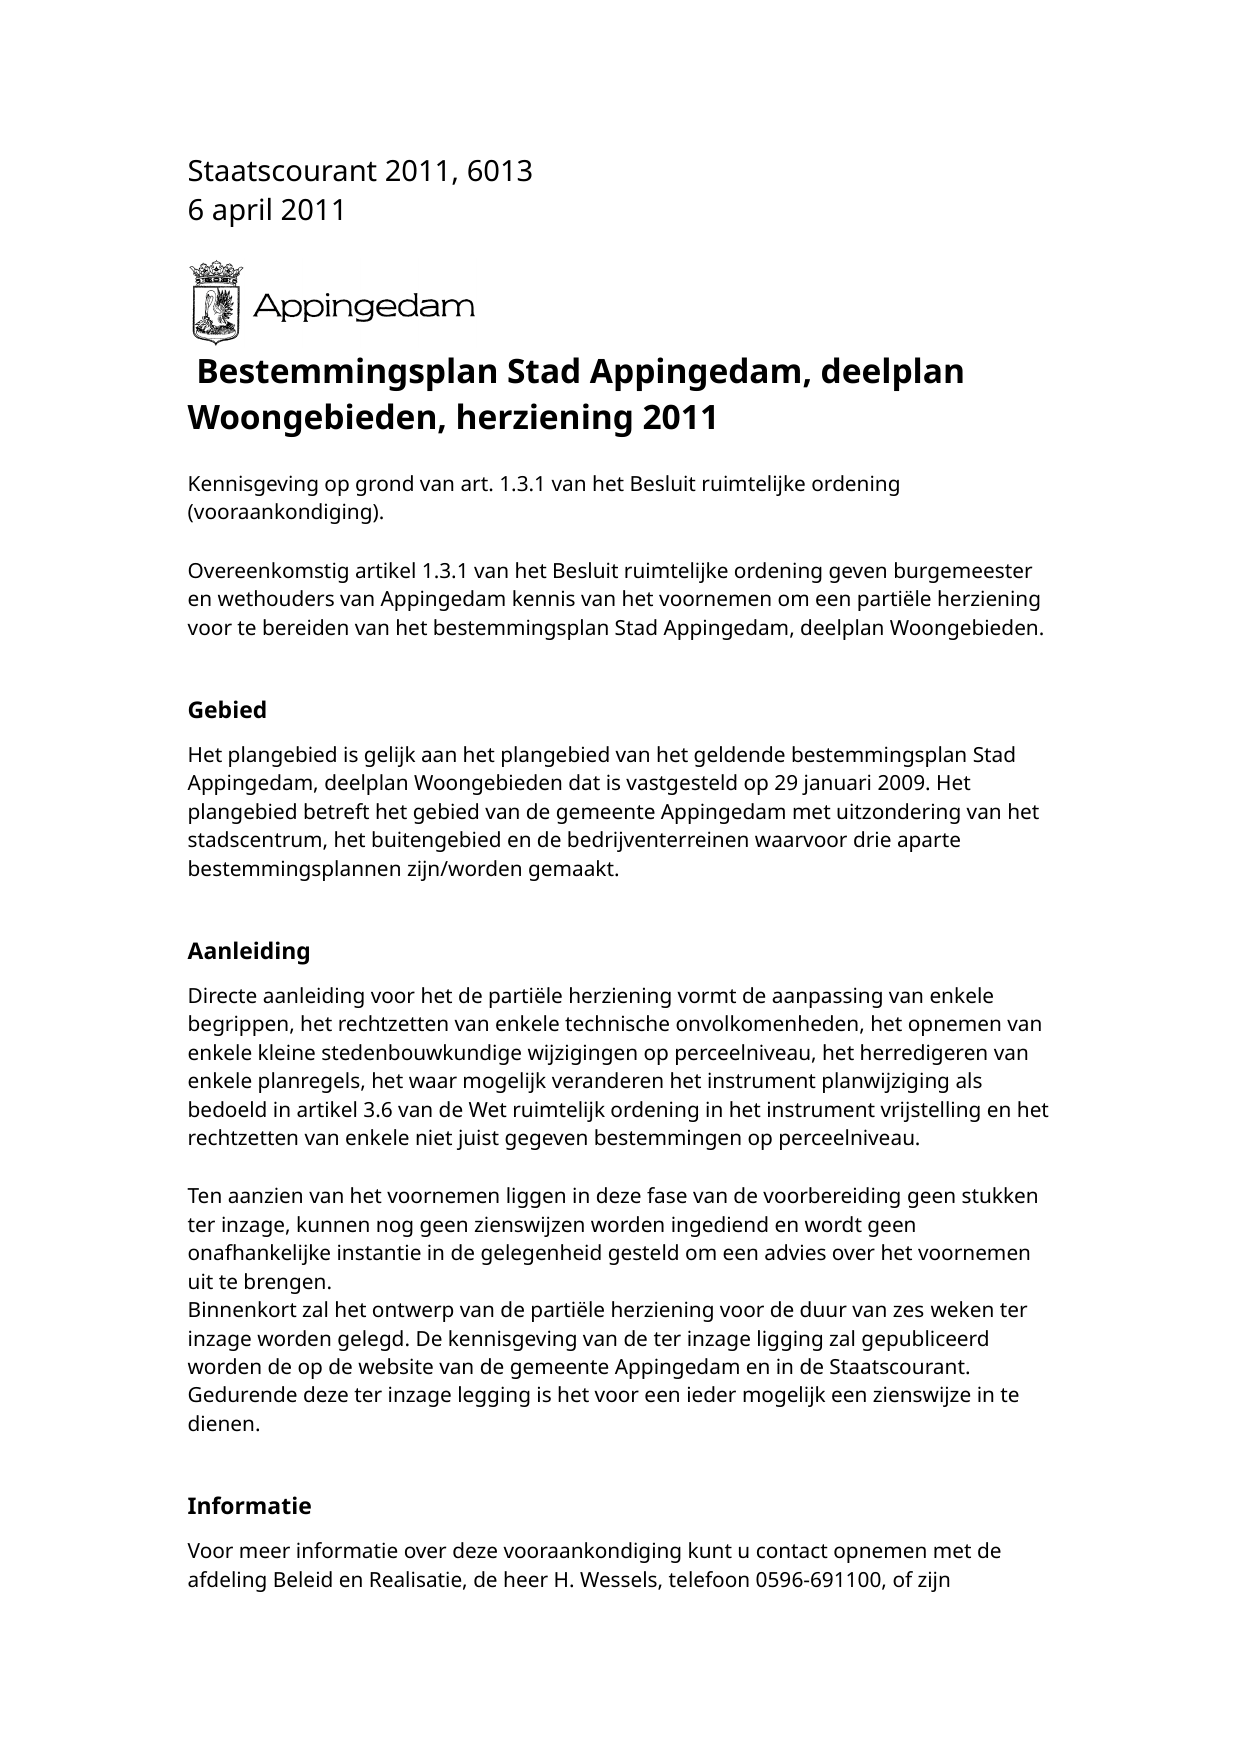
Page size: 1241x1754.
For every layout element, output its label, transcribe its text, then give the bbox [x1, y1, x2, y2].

subtitle Bestemmingsplan Stad Appingedam, deelplan Woongebieden, herziening 2011 [187, 271, 1053, 439]
text Voor meer informatie over deze vooraankondiging kunt u contact opnemen met de afdeling Beleid en Realisatie, de heer H. Wessels, telefoon 0596-691100, of zijn [187, 1536, 1053, 1593]
subtitle Gebied [187, 694, 1053, 725]
text Ten aanzien van het voornemen liggen in deze fase van de voorbereiding geen stukken ter inzage, kunnen nog geen zienswijzen worden ingediend en wordt geen onafhankelijke instantie in de gelegenheid gesteld om een advies over het voornemen uit te brengen. [187, 1182, 1053, 1295]
text Staatscourant 2011, 6013 [187, 150, 1053, 190]
text Directe aanleiding voor het de partiële herziening vormt de aanpassing van enkele begrippen, het rechtzetten van enkele technische onvolkomenheden, het opnemen van enkele kleine stedenbouwkundige wijzigingen op perceelniveau, het herredigeren van enkele planregels, het waar mogelijk veranderen het instrument planwijziging als bedoeld in artikel 3.6 van de Wet ruimtelijk ordening in het instrument vrijstelling en het rechtzetten van enkele niet juist gegeven bestemmingen op perceelniveau. [187, 981, 1053, 1152]
text Overeenkomstig artikel 1.3.1 van het Besluit ruimtelijke ordening geven burgemeester en wethouders van Appingedam kennis van het voornemen om een partiële herziening voor te bereiden van het bestemmingsplan Stad Appingedam, deelplan Woongebieden. [187, 556, 1053, 641]
subtitle Informatie [187, 1490, 1053, 1521]
text Het plangebied is gelijk aan het plangebied van het geldende bestemmingsplan Stad Appingedam, deelplan Woongebieden dat is vastgesteld op 29 januari 2009. Het plangebied betreft het gebied van de gemeente Appingedam met uitzondering van het stadscentrum, het buitengebied en de bedrijventerreinen waarvoor drie aparte bestemmingsplannen zijn/worden gemaakt. [187, 740, 1053, 882]
picture [187, 258, 477, 348]
text Binnenkort zal het ontwerp van de partiële herziening voor de duur van zes weken ter inzage worden gelegd. De kennisgeving van de ter inzage ligging zal gepubliceerd worden de op de website van de gemeente Appingedam en in de Staatscourant. Gedurende deze ter inzage legging is het voor een ieder mogelijk een zienswijze in te dienen. [187, 1295, 1053, 1437]
text Kennisgeving op grond van art. 1.3.1 van het Besluit ruimtelijke ordening (vooraankondiging). [187, 469, 1053, 526]
text 6 april 2011 [187, 190, 1053, 229]
subtitle Aanleiding [187, 935, 1053, 966]
